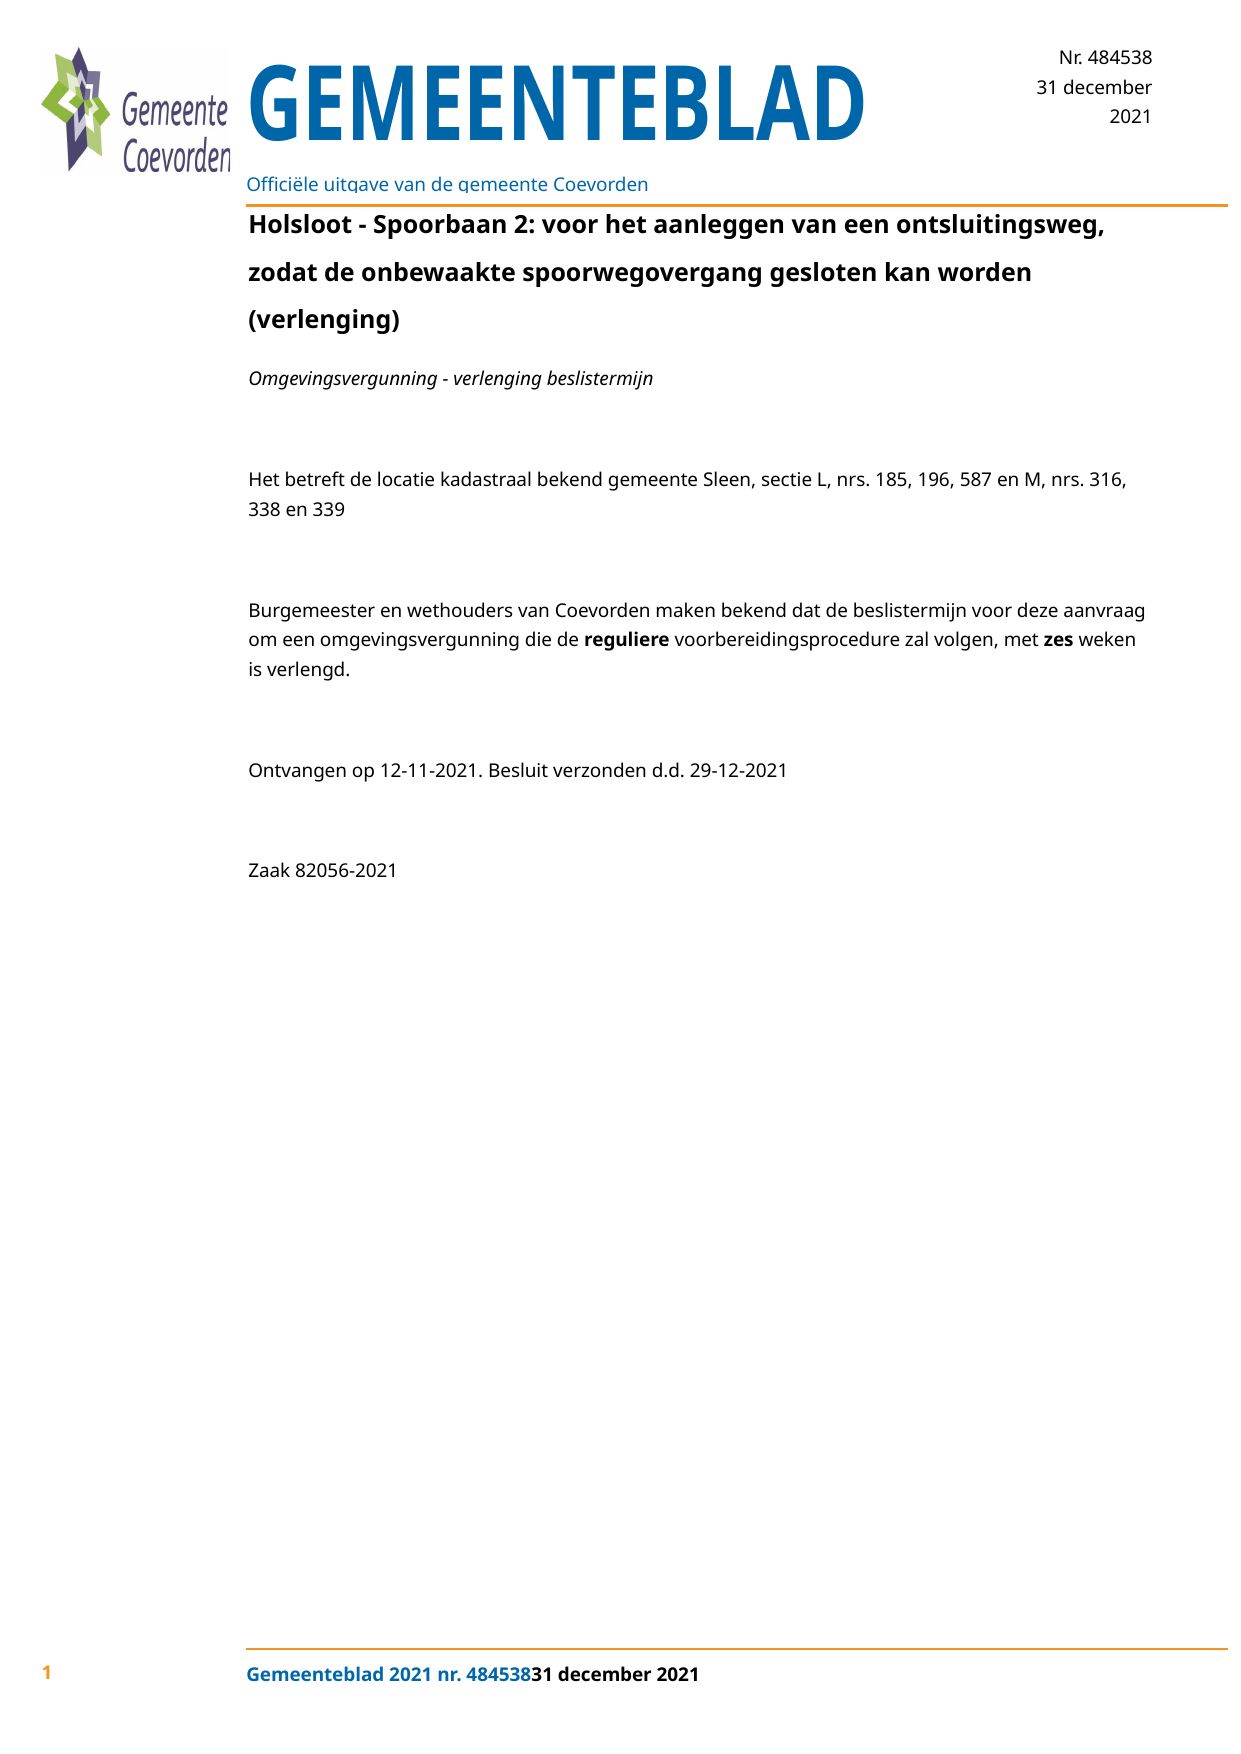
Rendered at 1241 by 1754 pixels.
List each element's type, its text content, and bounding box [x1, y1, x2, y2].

text Holsloot - Spoorbaan 2: voor het aanleggen van een ontsluitingsweg, zodat de onbewaakte spoorwegovergang gesloten kan worden (verlenging) [248, 207, 1152, 336]
text Ontvangen op 12-11-2021. Besluit verzonden d.d. 29-12-2021 [248, 757, 1152, 782]
text Zaak 82056-2021 [248, 858, 1152, 883]
picture [41, 47, 231, 172]
text Omgevingsvergunning - verlenging beslistermijn [248, 366, 1152, 391]
text Burgemeester en wethouders van Coevorden maken bekend dat de beslistermijn voor deze aanvraag om een omgevingsvergunning die de reguliere voorbereidingsprocedure zal volgen, met zes weken is verlengd. [248, 597, 1152, 682]
text Het betreft de locatie kadastraal bekend gemeente Sleen, sectie L, nrs. 185, 196, 587 en M, nrs. 316, 338 en 339 [248, 466, 1152, 522]
